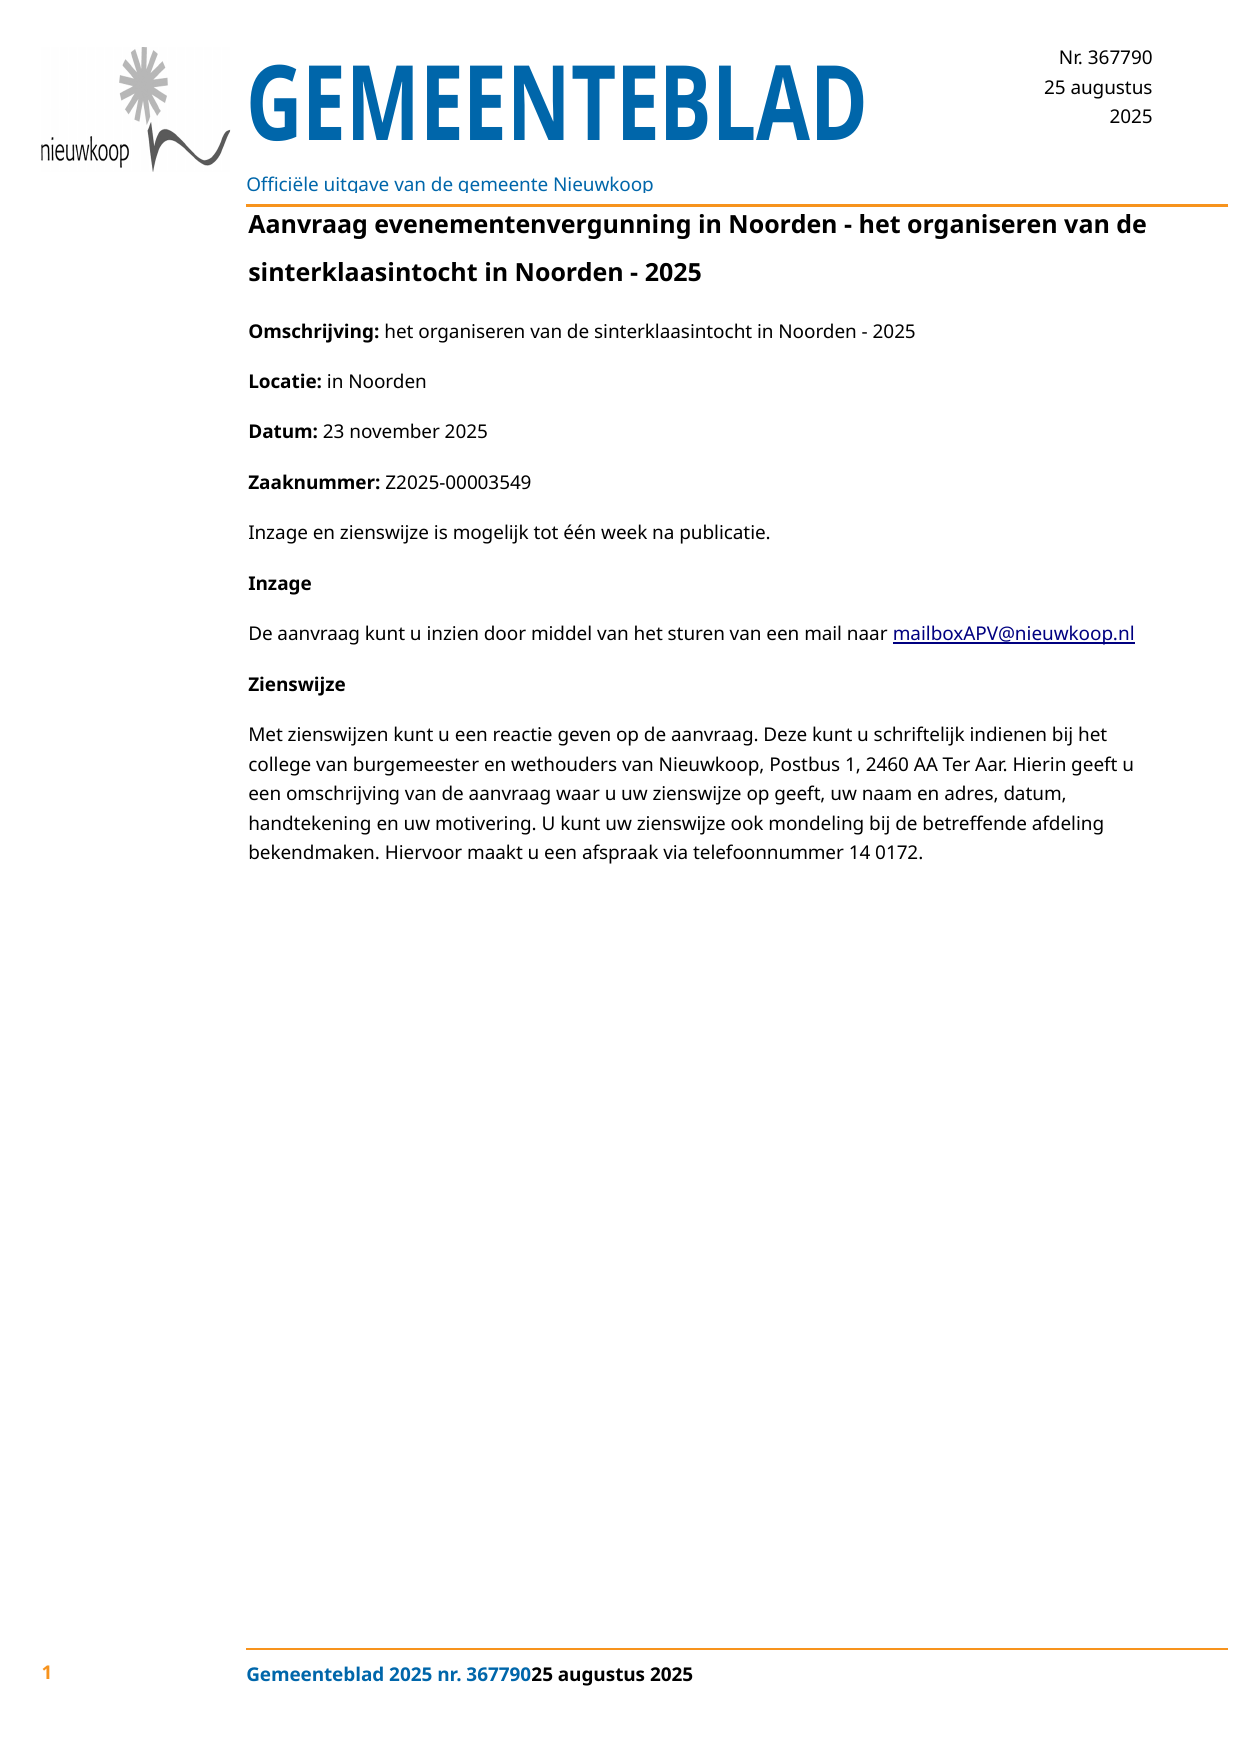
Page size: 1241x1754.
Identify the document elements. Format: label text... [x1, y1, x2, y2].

text Inzage [248, 570, 1152, 596]
text Aanvraag evenementenvergunning in Noorden - het organiseren van de sinterklaasintocht in Noorden - 2025 [248, 207, 1152, 288]
text Datum: 23 november 2025 [248, 419, 1152, 444]
text Locatie: in Noorden [248, 368, 1152, 394]
text Zaaknummer: Z2025-00003549 [248, 469, 1152, 495]
text De aanvraag kunt u inzien door middel van het sturen van een mail naar mailboxAPV@nieuwkoop.nl [248, 620, 1152, 646]
text Met zienswijzen kunt u een reactie geven op de aanvraag. Deze kunt u schriftelijk indienen bij het college van burgemeester en wethouders van Nieuwkoop, Postbus 1, 2460 AA Ter Aar. Hierin geeft u een omschrijving van de aanvraag waar u uw zienswijze op geeft, uw naam en adres, datum, handtekening en uw motivering. U kunt uw zienswijze ook mondeling bij de betreffende afdeling bekendmaken. Hiervoor maakt u een afspraak via telefoonnummer 14 0172. [248, 721, 1152, 865]
text Omschrijving: het organiseren van de sinterklaasintocht in Noorden - 2025 [248, 318, 1152, 344]
text Inzage en zienswijze is mogelijk tot één week na publicatie. [248, 519, 1152, 545]
text Zienswijze [248, 671, 1152, 697]
picture [41, 47, 231, 172]
